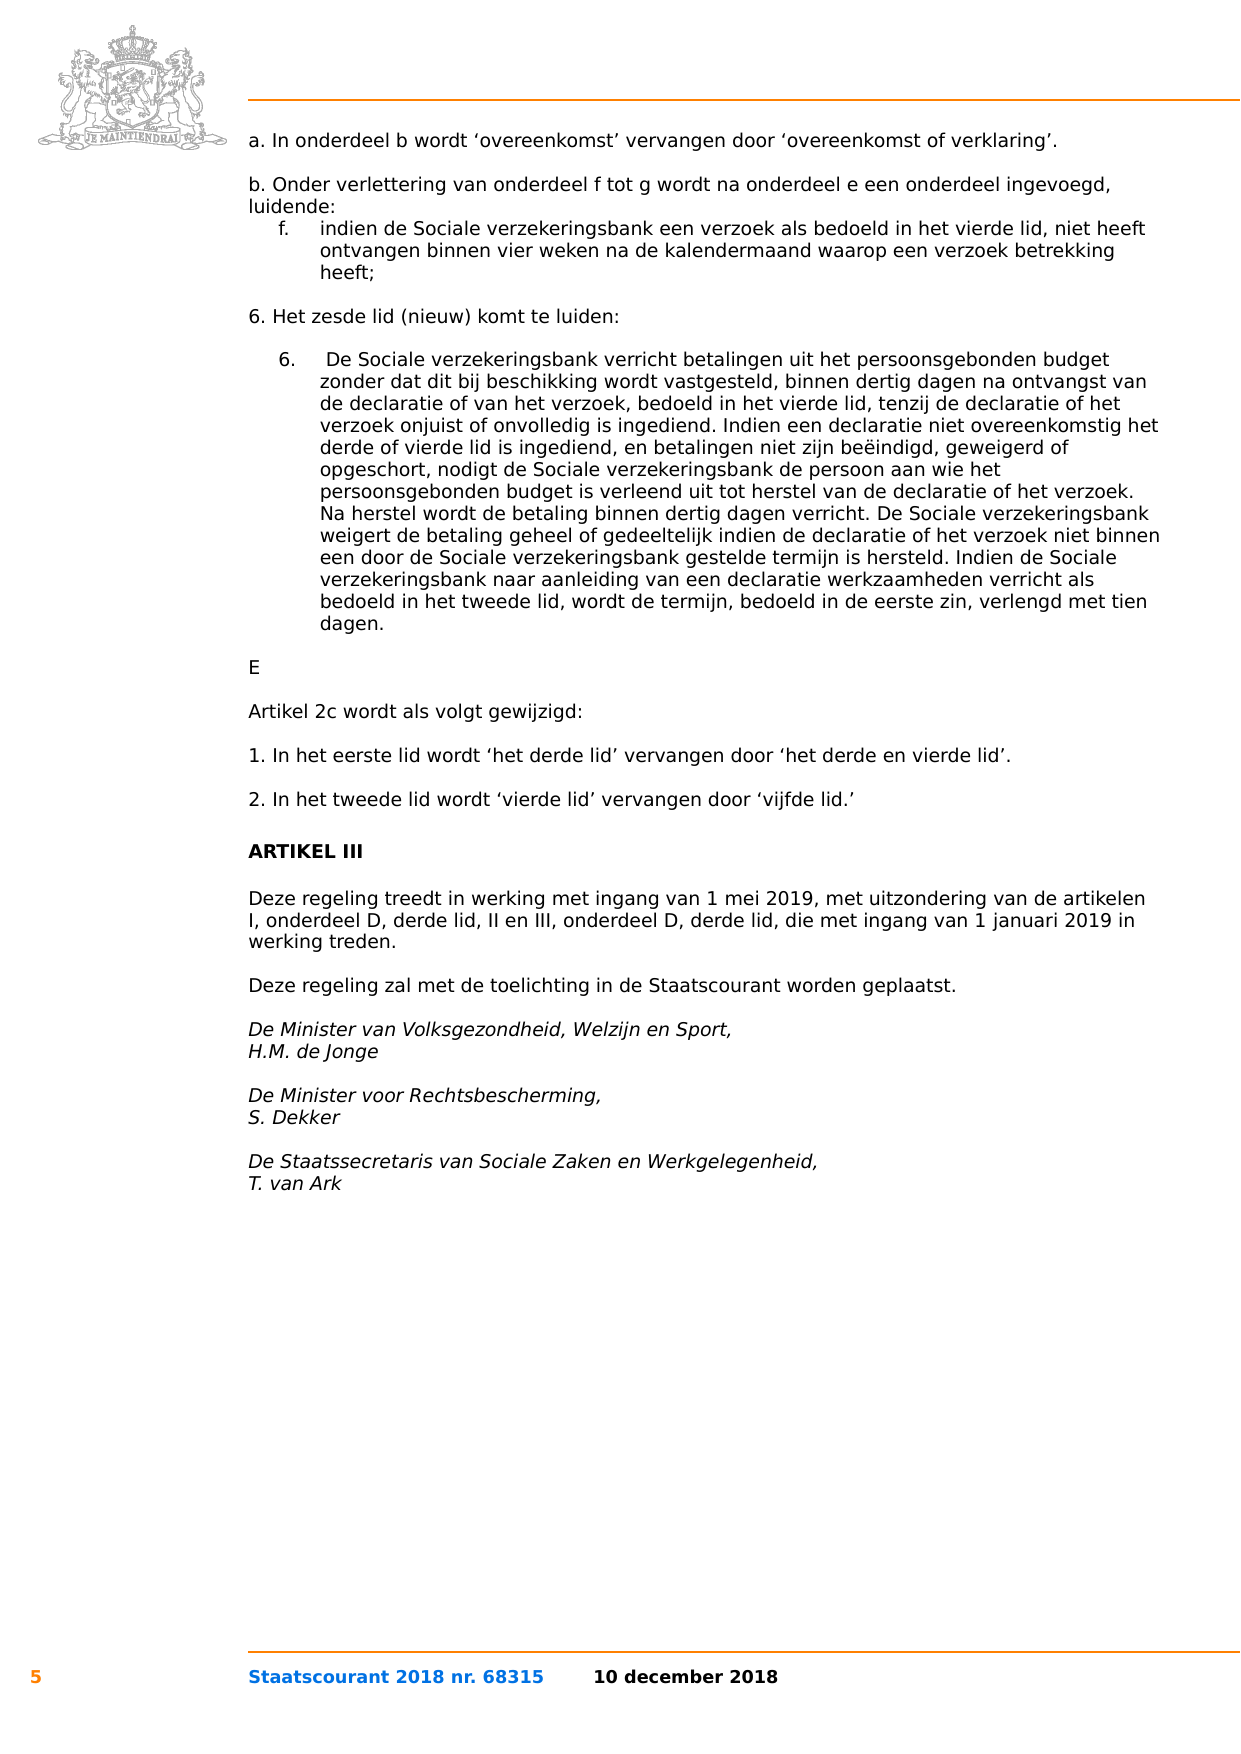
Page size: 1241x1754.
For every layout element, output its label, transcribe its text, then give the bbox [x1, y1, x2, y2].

text 6. Het zesde lid (nieuw) komt te luiden: [248, 306, 1163, 327]
picture [38, 25, 227, 150]
text Artikel 2c wordt als volgt gewijzigd: [248, 701, 1163, 723]
text f. indien de Sociale verzekeringsbank een verzoek als bedoeld in het vierde lid, niet heeft ontvangen binnen vier weken na de kalendermaand waarop een verzoek betrekking heeft; [278, 218, 1163, 284]
text b. Onder verlettering van onderdeel f tot g wordt na onderdeel e een onderdeel ingevoegd, luidende: [248, 174, 1163, 218]
text Deze regeling treedt in werking met ingang van 1 mei 2019, met uitzondering van de artikelen I, onderdeel D, derde lid, II en III, onderdeel D, derde lid, die met ingang van 1 januari 2019 in werking treden. [248, 887, 1163, 953]
text 2. In het tweede lid wordt ‘vierde lid’ vervangen door ‘vijfde lid.’ [248, 788, 1163, 811]
text De Minister van Volksgezondheid, Welzijn en Sport, H.M. de Jonge [248, 1019, 1163, 1063]
subtitle ARTIKEL III [248, 841, 1163, 862]
text 6. De Sociale verzekeringsbank verricht betalingen uit het persoonsgebonden budget zonder dat dit bij beschikking wordt vastgesteld, binnen dertig dagen na ontvangst van de declaratie of van het verzoek, bedoeld in het vierde lid, tenzij de declaratie of het verzoek onjuist of onvolledig is ingediend. Indien een declaratie niet overeenkomstig het derde of vierde lid is ingediend, en betalingen niet zijn beëindigd, geweigerd of opgeschort, nodigt de Sociale verzekeringsbank de persoon aan wie het persoonsgebonden budget is verleend uit tot herstel van de declaratie of het verzoek. Na herstel wordt de betaling binnen dertig dagen verricht. De Sociale verzekeringsbank weigert de betaling geheel of gedeeltelijk indien de declaratie of het verzoek niet binnen een door de Sociale verzekeringsbank gestelde termijn is hersteld. Indien de Sociale verzekeringsbank naar aanleiding van een declaratie werkzaamheden verricht als bedoeld in het tweede lid, wordt de termijn, bedoeld in de eerste zin, verlengd met tien dagen. [278, 349, 1163, 635]
text De Staatssecretaris van Sociale Zaken en Werkgelegenheid, T. van Ark [248, 1151, 1163, 1195]
text 1. In het eerste lid wordt ‘het derde lid’ vervangen door ‘het derde en vierde lid’. [248, 745, 1163, 767]
text a. In onderdeel b wordt ‘overeenkomst’ vervangen door ‘overeenkomst of verklaring’. [248, 130, 1163, 152]
text E [248, 657, 1163, 679]
text Deze regeling zal met de toelichting in de Staatscourant worden geplaatst. [248, 975, 1163, 997]
text De Minister voor Rechtsbescherming, S. Dekker [248, 1085, 1163, 1129]
